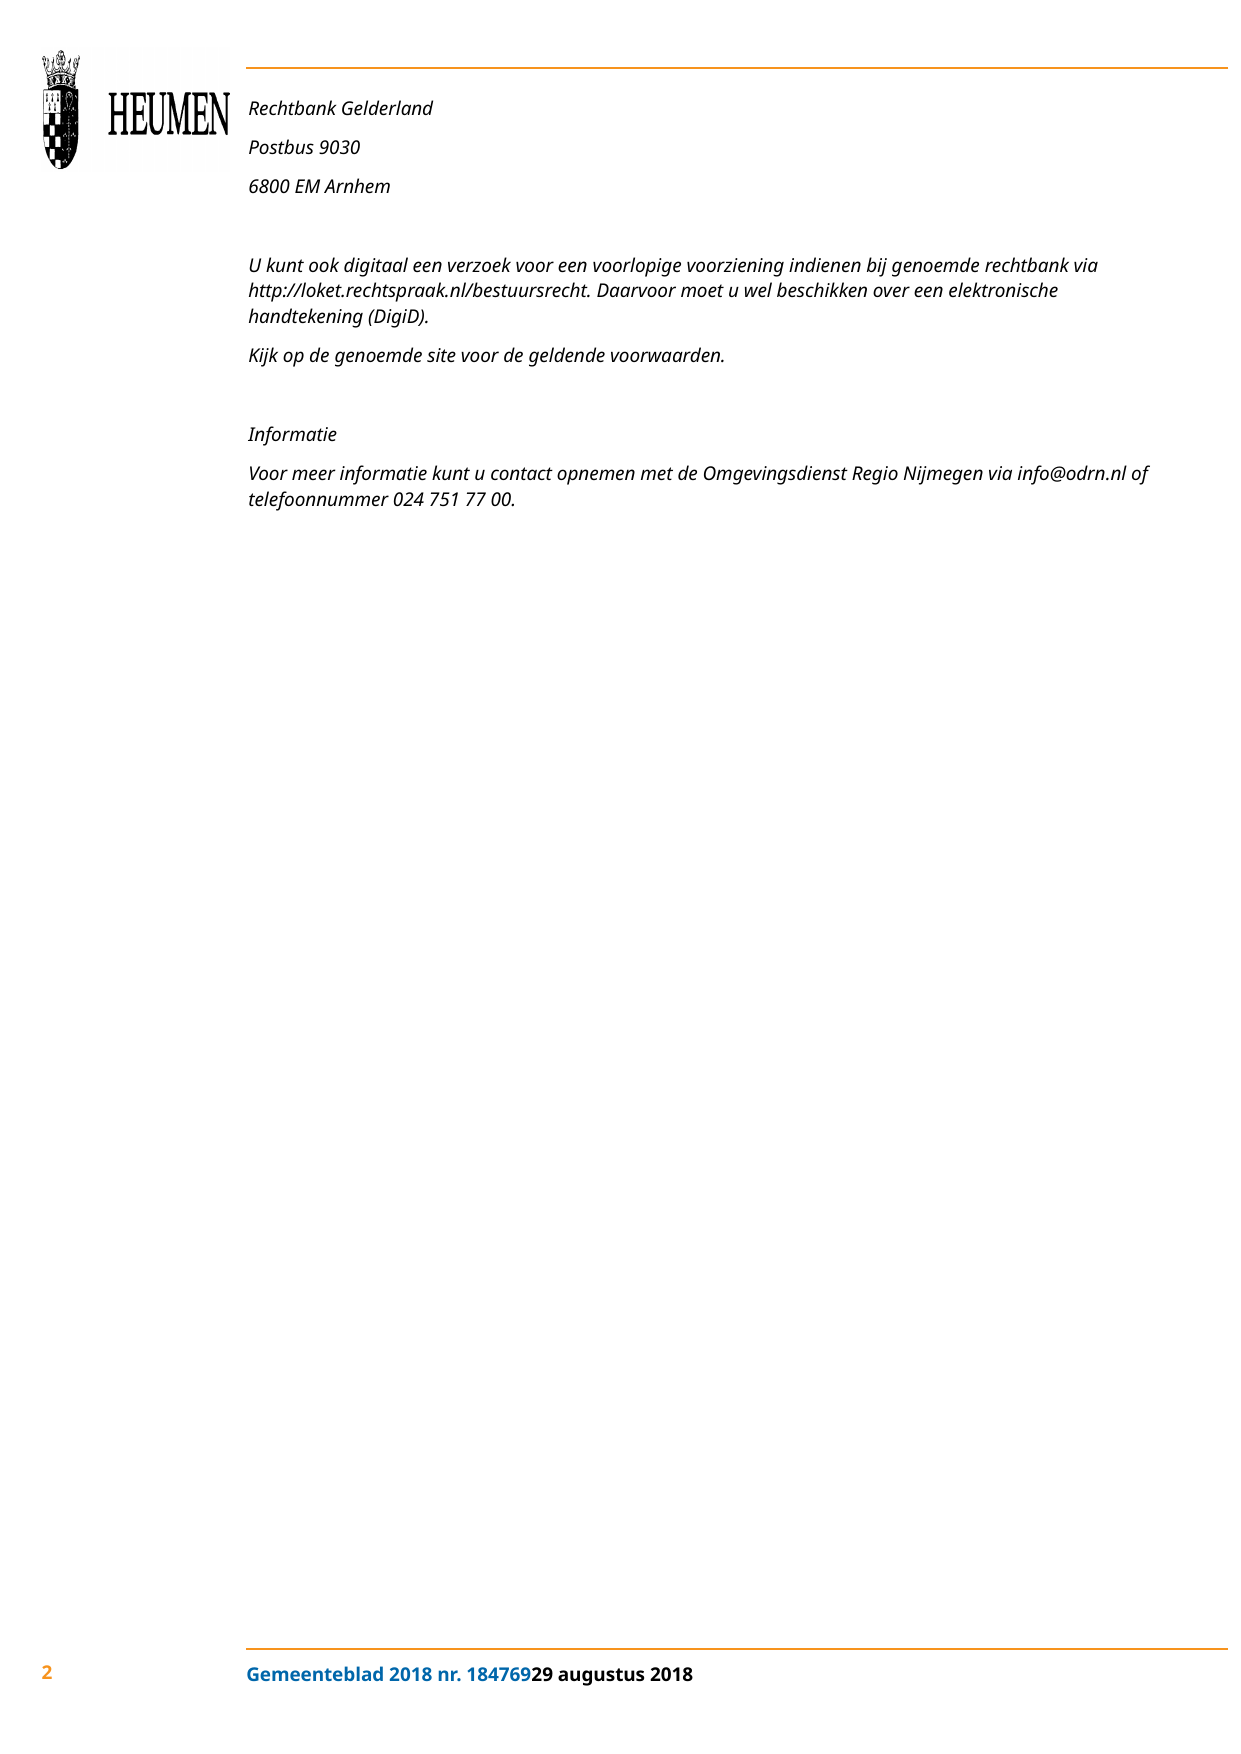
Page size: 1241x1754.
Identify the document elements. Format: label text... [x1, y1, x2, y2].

text Informatie [248, 421, 1152, 447]
text 6800 EM Arnhem [248, 173, 1152, 199]
picture [41, 47, 231, 172]
text Kijk op de genoemde site voor de geldende voorwaarden. [248, 343, 1152, 368]
text Rechtbank Gelderland [248, 95, 1152, 121]
text Voor meer informatie kunt u contact opnemen met de Omgevingsdienst Regio Nijmegen via info@odrn.nl of telefoonnummer 024 751 77 00. [248, 460, 1152, 512]
text U kunt ook digitaal een verzoek voor een voorlopige voorziening indienen bij genoemde rechtbank via http://loket.rechtspraak.nl/bestuursrecht. Daarvoor moet u wel beschikken over een elektronische handtekening (DigiD). [248, 252, 1152, 329]
text Postbus 9030 [248, 134, 1152, 160]
